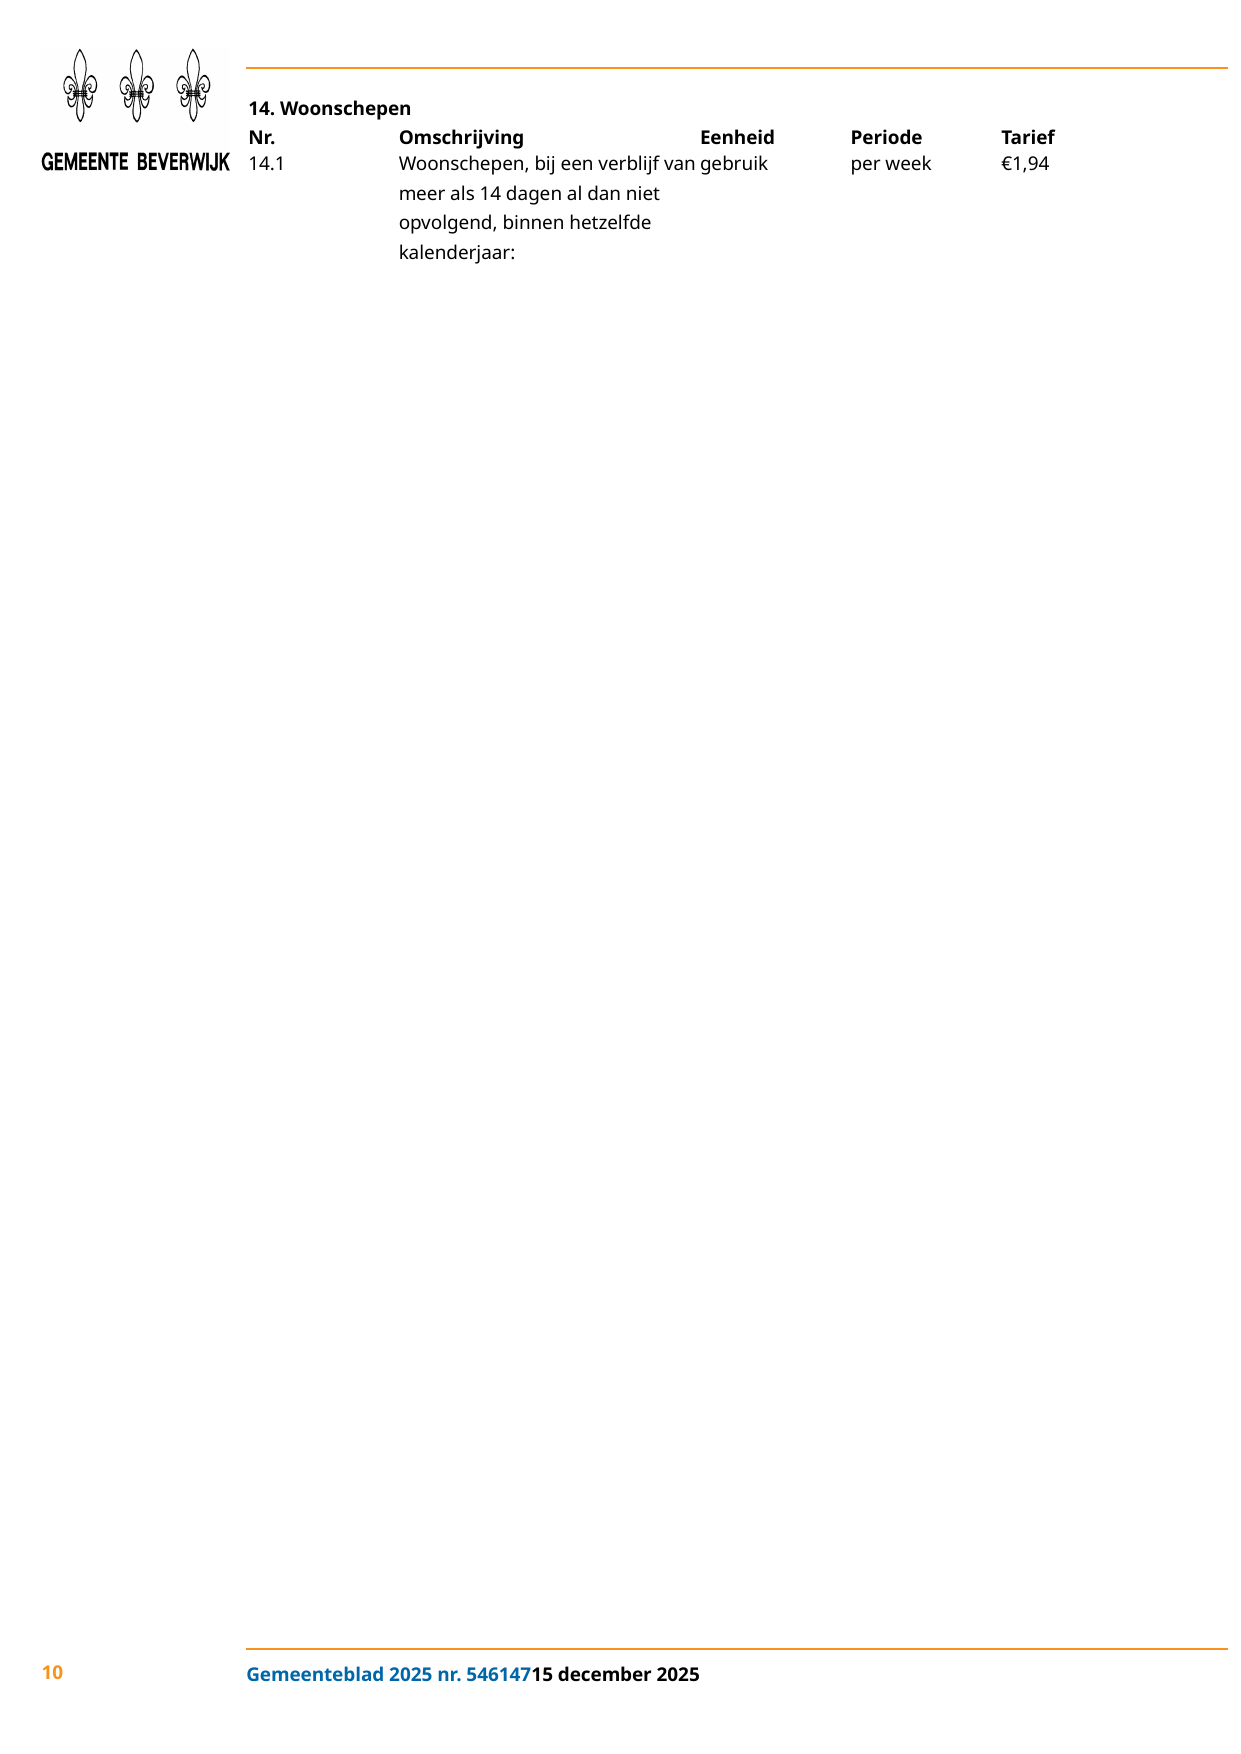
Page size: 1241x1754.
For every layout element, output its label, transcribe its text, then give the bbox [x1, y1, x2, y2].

table_header Omschrijving [399, 125, 700, 150]
table_cell Woonschepen, bij een verblijf van meer als 14 dagen al dan niet opvolgend, binnen hetzelfde kalenderjaar: [399, 150, 700, 265]
table_cell €1,94 [1001, 150, 1152, 265]
table_header Periode [850, 125, 1001, 150]
table_cell gebruik [700, 150, 850, 265]
text 14. Woonschepen [248, 95, 1152, 121]
table_header Nr. [248, 125, 398, 150]
table_cell per week [850, 150, 1001, 265]
table_header Eenheid [700, 125, 850, 150]
table_header Tarief [1001, 125, 1152, 150]
picture [41, 47, 231, 172]
table_cell 14.1 [248, 150, 398, 265]
